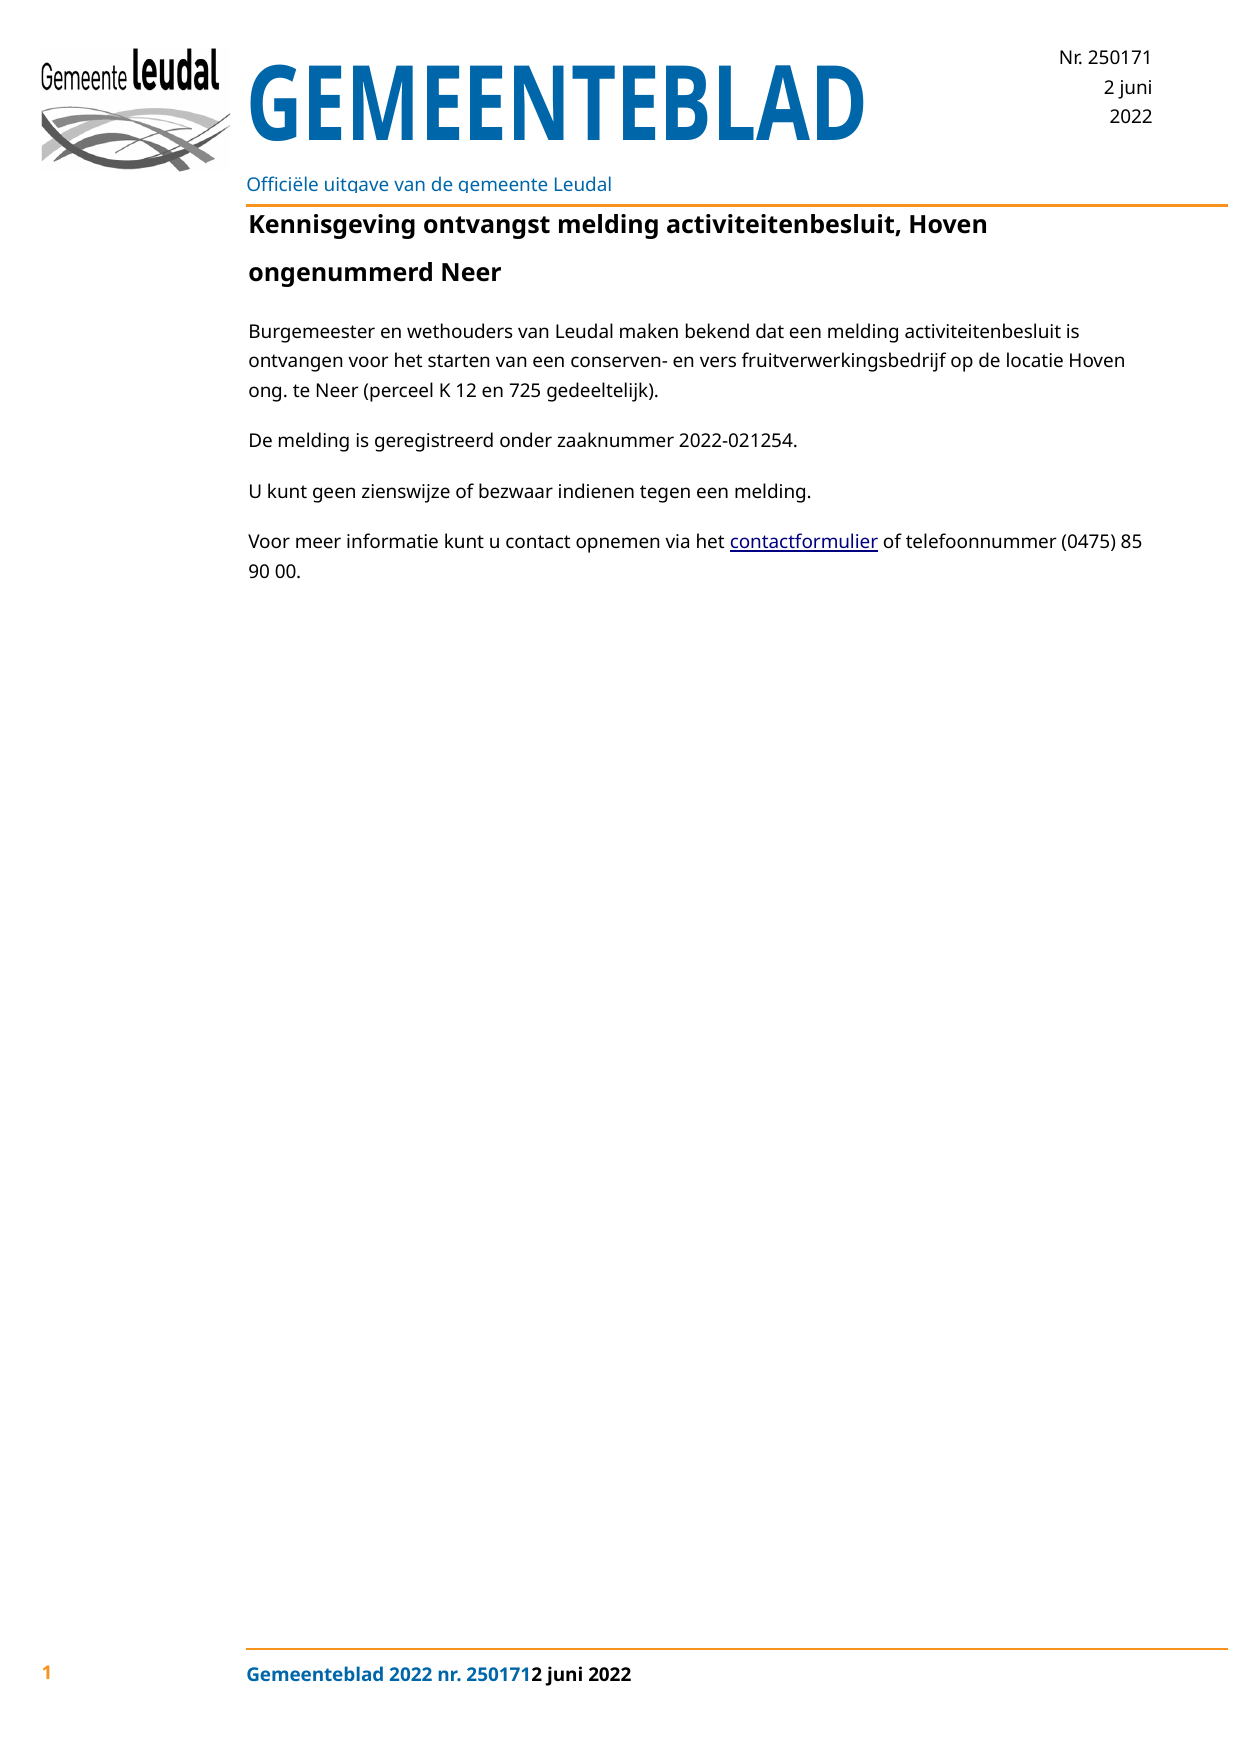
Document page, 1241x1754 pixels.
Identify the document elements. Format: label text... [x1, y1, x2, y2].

text Burgemeester en wethouders van Leudal maken bekend dat een melding activiteitenbesluit is ontvangen voor het starten van een conserven- en vers fruitverwerkingsbedrijf op de locatie Hoven ong. te Neer (perceel K 12 en 725 gedeeltelijk). [248, 318, 1152, 403]
text De melding is geregistreerd onder zaaknummer 2022-021254. [248, 427, 1152, 453]
text Kennisgeving ontvangst melding activiteitenbesluit, Hoven ongenummerd Neer [248, 207, 1152, 288]
text U kunt geen zienswijze of bezwaar indienen tegen een melding. [248, 478, 1152, 504]
text Voor meer informatie kunt u contact opnemen via het contactformulier of telefoonnummer (0475) 85 90 00. [248, 528, 1152, 584]
picture [41, 47, 231, 172]
